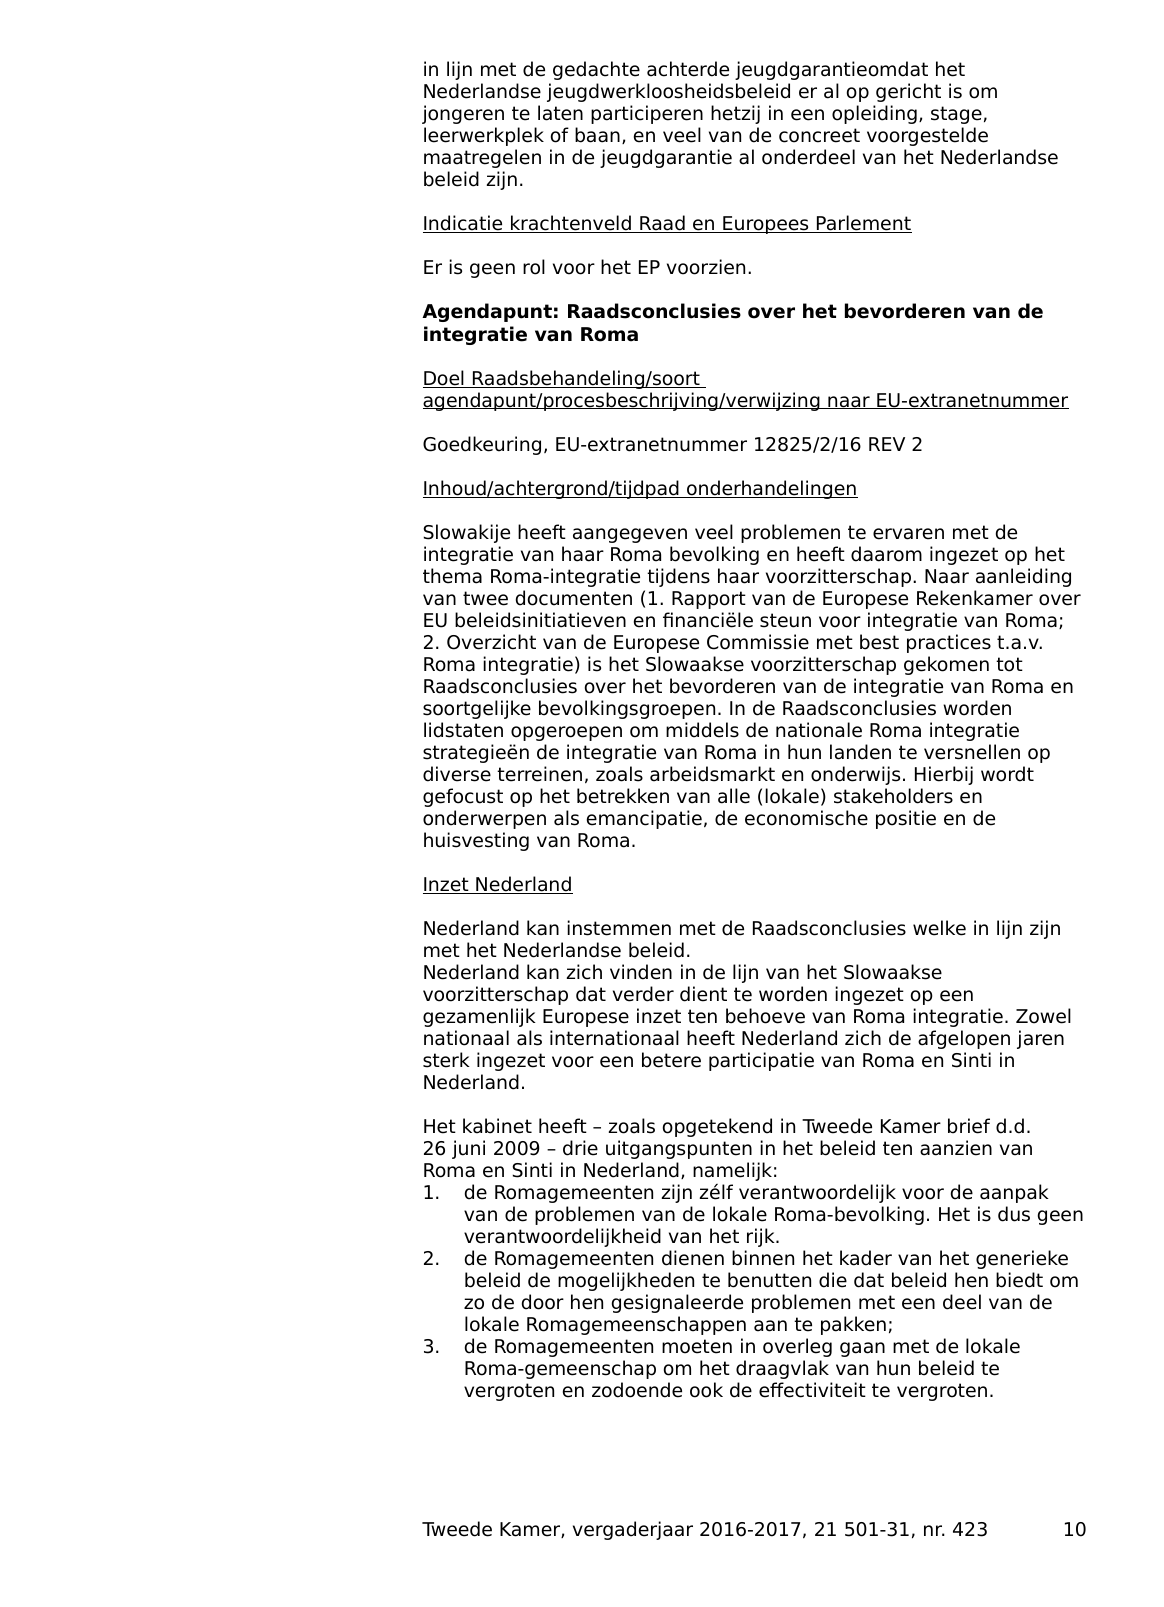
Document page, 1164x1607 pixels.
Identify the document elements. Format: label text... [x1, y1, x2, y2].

text Goedkeuring, EU-extranetnummer 12825/2/16 REV 2 [422, 434, 1087, 456]
text Slowakije heeft aangegeven veel problemen te ervaren met de integratie van haar Roma bevolking en heeft daarom ingezet op het thema Roma-integratie tijdens haar voorzitterschap. Naar aanleiding van twee documenten (1. Rapport van de Europese Rekenkamer over EU beleidsinitiatieven en financiële steun voor integratie van Roma; 2. Overzicht van de Europese Commissie met best practices t.a.v. Roma integratie) is het Slowaakse voorzitterschap gekomen tot Raadsconclusies over het bevorderen van de integratie van Roma en soortgelijke bevolkingsgroepen. In de Raadsconclusies worden lidstaten opgeroepen om middels de nationale Roma integratie strategieën de integratie van Roma in hun landen te versnellen op diverse terreinen, zoals arbeidsmarkt en onderwijs. Hierbij wordt gefocust op het betrekken van alle (lokale) stakeholders en onderwerpen als emancipatie, de economische positie en de huisvesting van Roma. [422, 522, 1087, 852]
subtitle Inhoud/achtergrond/tijdpad onderhandelingen [422, 478, 1087, 500]
text Nederland kan zich vinden in de lijn van het Slowaakse voorzitterschap dat verder dient te worden ingezet op een gezamenlijk Europese inzet ten behoeve van Roma integratie. Zowel nationaal als internationaal heeft Nederland zich de afgelopen jaren sterk ingezet voor een betere participatie van Roma en Sinti in Nederland. [422, 962, 1087, 1094]
subtitle Agendapunt: Raadsconclusies over het bevorderen van de integratie van Roma [422, 301, 1087, 345]
text 3. de Romagemeenten moeten in overleg gaan met de lokale Roma-gemeenschap om het draagvlak van hun beleid te vergroten en zodoende ook de effectiviteit te vergroten. [422, 1336, 1087, 1402]
text Nederland kan instemmen met de Raadsconclusies welke in lijn zijn met het Nederlandse beleid. [422, 918, 1087, 962]
text 1. de Romagemeenten zijn zélf verantwoordelijk voor de aanpak van de problemen van de lokale Roma-bevolking. Het is dus geen verantwoordelijkheid van het rijk. [422, 1182, 1087, 1248]
subtitle Doel Raadsbehandeling/soort agendapunt/procesbeschrijving/verwijzing naar EU-extranetnummer [422, 368, 1087, 412]
subtitle Inzet Nederland [422, 874, 1087, 896]
text 2. de Romagemeenten dienen binnen het kader van het generieke beleid de mogelijkheden te benutten die dat beleid hen biedt om zo de door hen gesignaleerde problemen met een deel van de lokale Romagemeenschappen aan te pakken; [422, 1248, 1087, 1336]
subtitle Indicatie krachtenveld Raad en Europees Parlement [422, 213, 1087, 235]
text in lijn met de gedachte achterde jeugdgarantieomdat het Nederlandse jeugdwerkloosheidsbeleid er al op gericht is om jongeren te laten participeren hetzij in een opleiding, stage, leerwerkplek of baan, en veel van de concreet voorgestelde maatregelen in de jeugdgarantie al onderdeel van het Nederlandse beleid zijn. [422, 59, 1087, 191]
text Er is geen rol voor het EP voorzien. [422, 257, 1087, 279]
text Het kabinet heeft – zoals opgetekend in Tweede Kamer brief d.d. 26 juni 2009 – drie uitgangspunten in het beleid ten aanzien van Roma en Sinti in Nederland, namelijk: [422, 1116, 1087, 1182]
